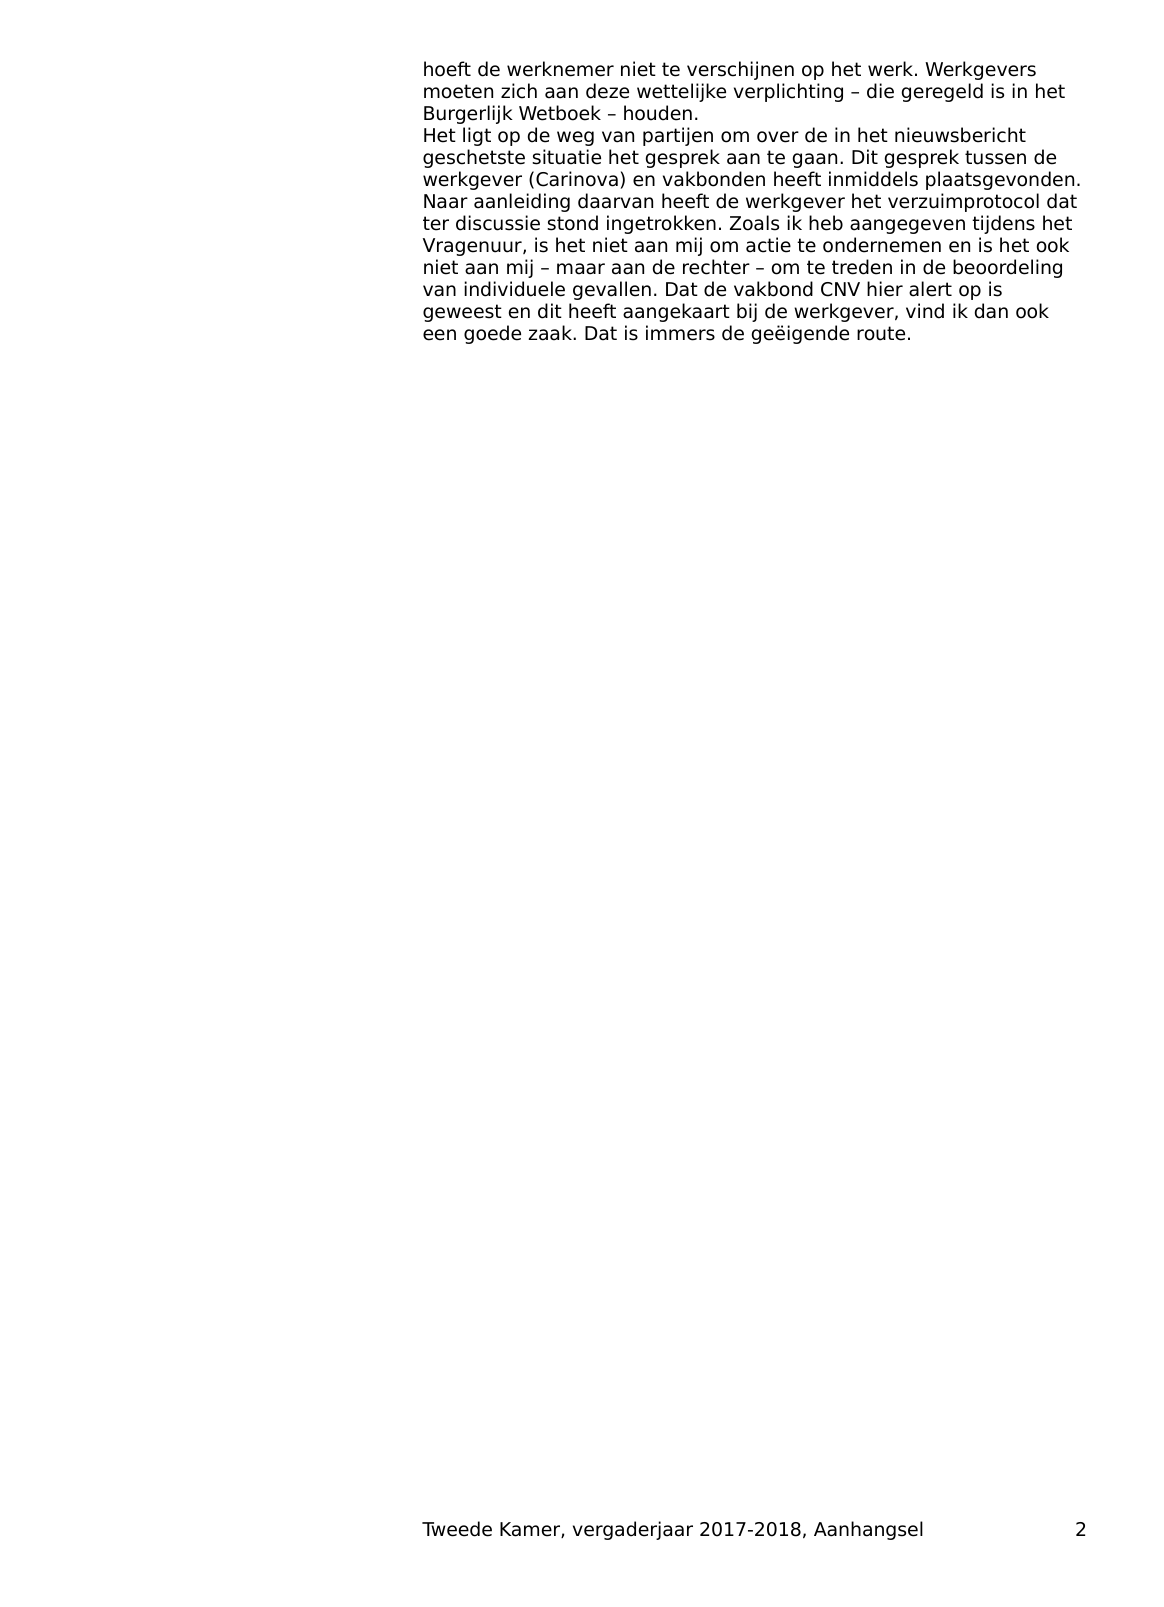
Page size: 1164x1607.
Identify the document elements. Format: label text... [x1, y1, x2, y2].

text Het ligt op de weg van partijen om over de in het nieuwsbericht geschetste situatie het gesprek aan te gaan. Dit gesprek tussen de werkgever (Carinova) en vakbonden heeft inmiddels plaatsgevonden. Naar aanleiding daarvan heeft de werkgever het verzuimprotocol dat ter discussie stond ingetrokken. Zoals ik heb aangegeven tijdens het Vragenuur, is het niet aan mij om actie te ondernemen en is het ook niet aan mij – maar aan de rechter – om te treden in de beoordeling van individuele gevallen. Dat de vakbond CNV hier alert op is geweest en dit heeft aangekaart bij de werkgever, vind ik dan ook een goede zaak. Dat is immers de geëigende route. [422, 125, 1087, 345]
text hoeft de werknemer niet te verschijnen op het werk. Werkgevers moeten zich aan deze wettelijke verplichting – die geregeld is in het Burgerlijk Wetboek – houden. [422, 59, 1087, 125]
